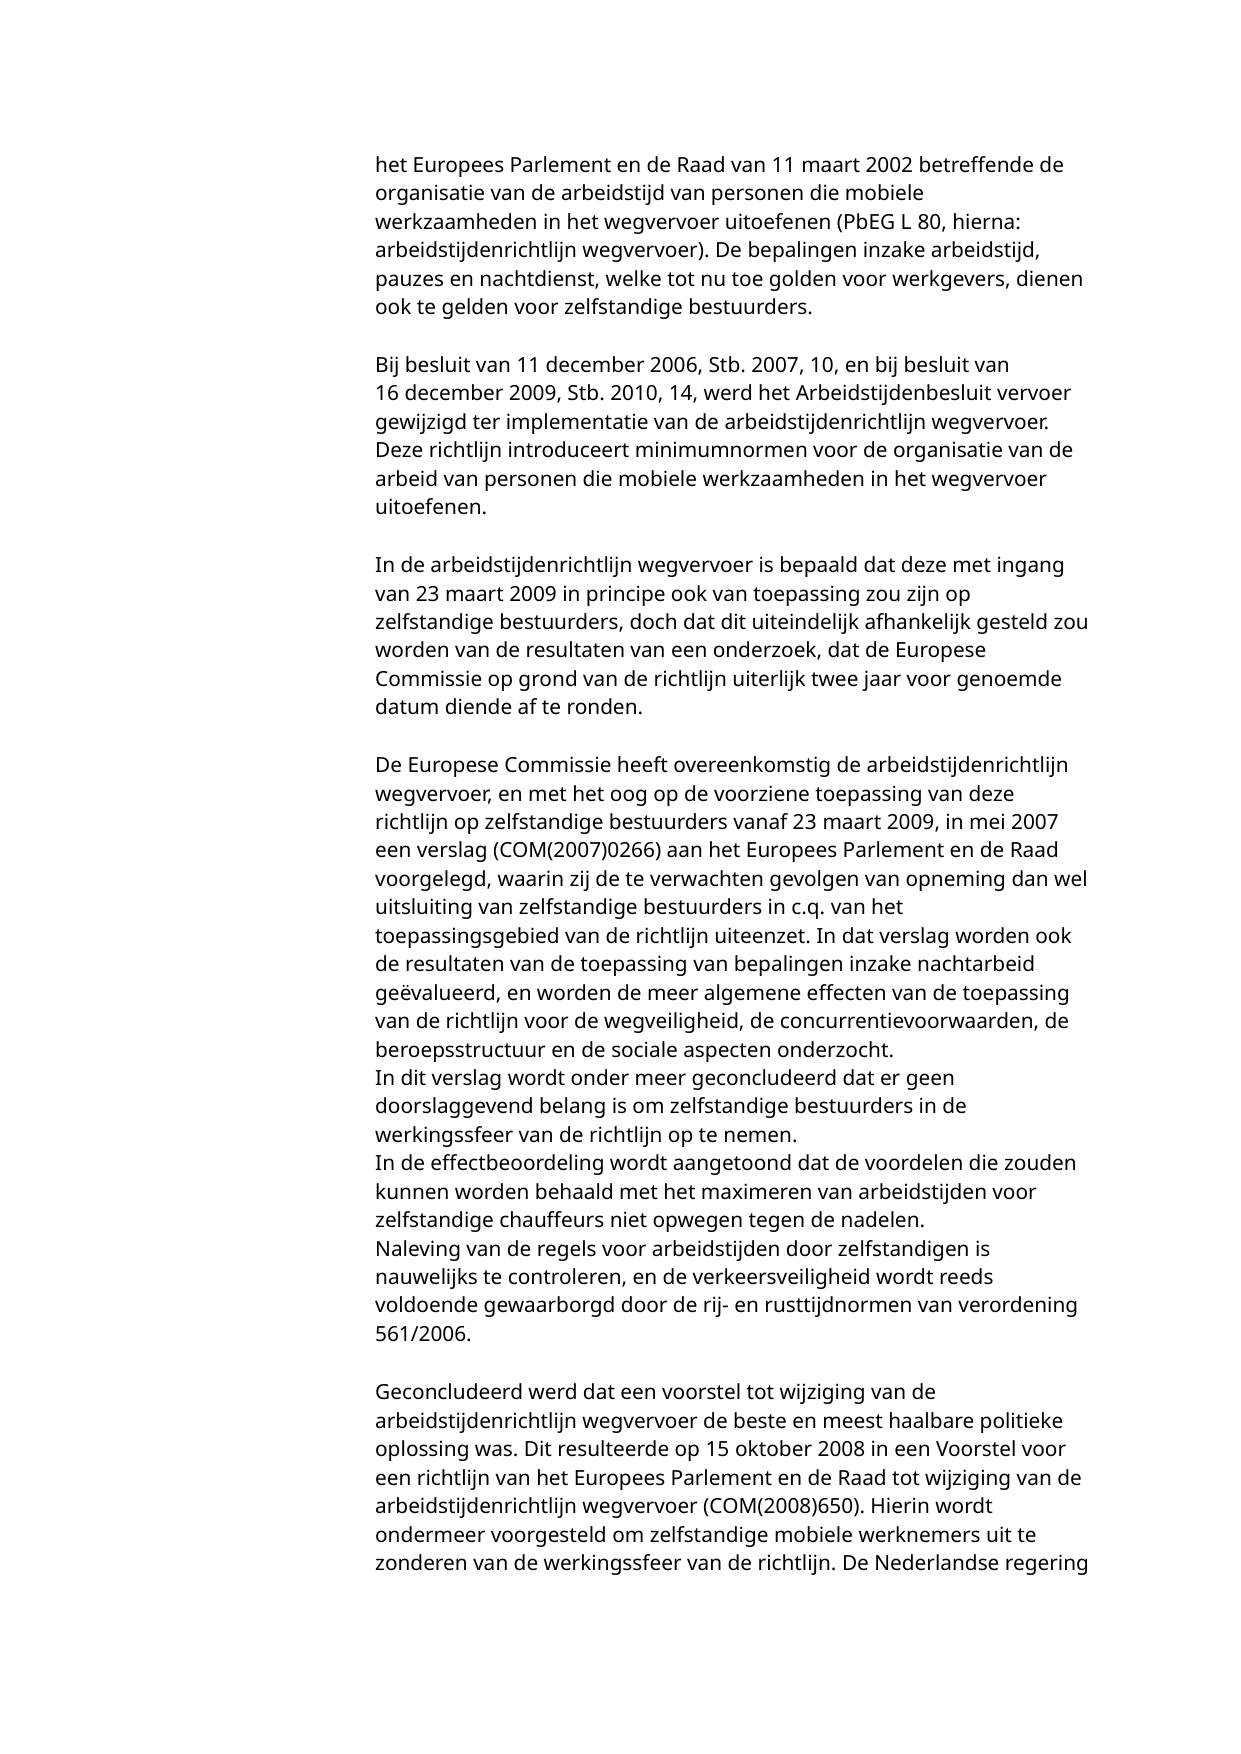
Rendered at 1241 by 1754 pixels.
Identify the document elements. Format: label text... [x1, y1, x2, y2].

text In dit verslag wordt onder meer geconcludeerd dat er geen doorslaggevend belang is om zelfstandige bestuurders in de werkingssfeer van de richtlijn op te nemen. [375, 1063, 1090, 1148]
text De Europese Commissie heeft overeenkomstig de arbeidstijdenrichtlijn wegvervoer, en met het oog op de voorziene toepassing van deze richtlijn op zelfstandige bestuurders vanaf 23 maart 2009, in mei 2007 een verslag (COM(2007)0266) aan het Europees Parlement en de Raad voorgelegd, waarin zij de te verwachten gevolgen van opneming dan wel uitsluiting van zelfstandige bestuurders in c.q. van het toepassingsgebied van de richtlijn uiteenzet. In dat verslag worden ook de resultaten van de toepassing van bepalingen inzake nachtarbeid geëvalueerd, en worden de meer algemene effecten van de toepassing van de richtlijn voor de wegveiligheid, de concurrentievoorwaarden, de beroepsstructuur en de sociale aspecten onderzocht. [375, 750, 1090, 1063]
text In de effectbeoordeling wordt aangetoond dat de voordelen die zouden kunnen worden behaald met het maximeren van arbeidstijden voor zelfstandige chauffeurs niet opwegen tegen de nadelen. [375, 1148, 1090, 1234]
text het Europees Parlement en de Raad van 11 maart 2002 betreffende de organisatie van de arbeidstijd van personen die mobiele werkzaamheden in het wegvervoer uitoefenen (PbEG L 80, hierna: arbeidstijdenrichtlijn wegvervoer). De bepalingen inzake arbeidstijd, pauzes en nachtdienst, welke tot nu toe golden voor werkgevers, dienen ook te gelden voor zelfstandige bestuurders. [375, 150, 1090, 321]
text Bij besluit van 11 december 2006, Stb. 2007, 10, en bij besluit van 16 december 2009, Stb. 2010, 14, werd het Arbeidstijdenbesluit vervoer gewijzigd ter implementatie van de arbeidstijdenrichtlijn wegvervoer. Deze richtlijn introduceert minimumnormen voor de organisatie van de arbeid van personen die mobiele werkzaamheden in het wegvervoer uitoefenen. [375, 350, 1090, 521]
text Geconcludeerd werd dat een voorstel tot wijziging van de arbeidstijdenrichtlijn wegvervoer de beste en meest haalbare politieke oplossing was. Dit resulteerde op 15 oktober 2008 in een Voorstel voor een richtlijn van het Europees Parlement en de Raad tot wijziging van de arbeidstijdenrichtlijn wegvervoer (COM(2008)650). Hierin wordt ondermeer voorgesteld om zelfstandige mobiele werknemers uit te zonderen van de werkingssfeer van de richtlijn. De Nederlandse regering [375, 1377, 1090, 1577]
text Naleving van de regels voor arbeidstijden door zelfstandigen is nauwelijks te controleren, en de verkeersveiligheid wordt reeds voldoende gewaarborgd door de rij- en rusttijdnormen van verordening 561/2006. [375, 1234, 1090, 1347]
text In de arbeidstijdenrichtlijn wegvervoer is bepaald dat deze met ingang van 23 maart 2009 in principe ook van toepassing zou zijn op zelfstandige bestuurders, doch dat dit uiteindelijk afhankelijk gesteld zou worden van de resultaten van een onderzoek, dat de Europese Commissie op grond van de richtlijn uiterlijk twee jaar voor genoemde datum diende af te ronden. [375, 550, 1090, 721]
